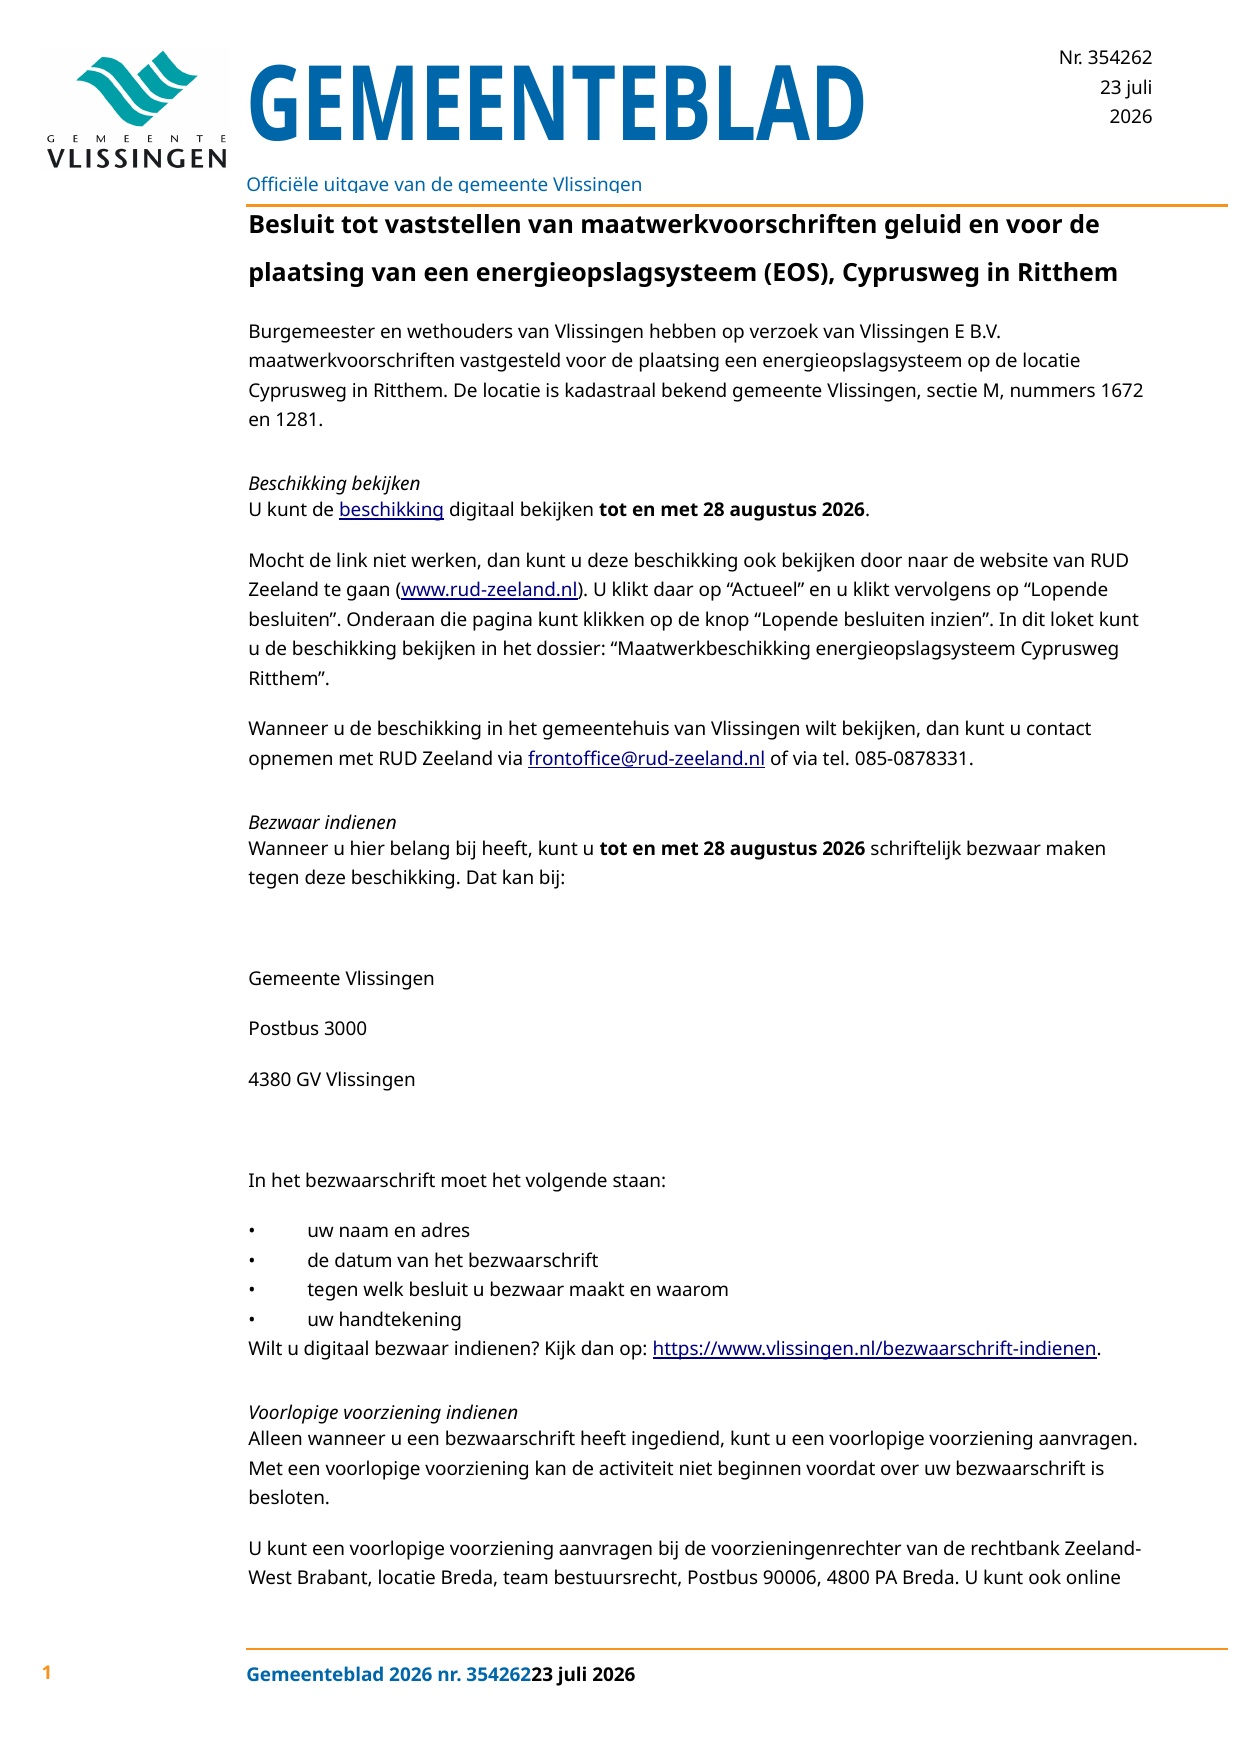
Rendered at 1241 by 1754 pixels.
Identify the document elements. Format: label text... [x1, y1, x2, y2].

text 4380 GV Vlissingen [248, 1066, 1152, 1092]
text Mocht de link niet werken, dan kunt u deze beschikking ook bekijken door naar de website van RUD Zeeland te gaan (www.rud-zeeland.nl). U klikt daar op “Actueel” en u klikt vervolgens op “Lopende besluiten”. Onderaan die pagina kunt klikken op de knop “Lopende besluiten inzien”. In dit loket kunt u de beschikking bekijken in het dossier: “Maatwerkbeschikking energieopslagsysteem Cyprusweg Ritthem”. [248, 547, 1152, 691]
list tegen welk besluit u bezwaar maakt en waarom [248, 1276, 1152, 1302]
text Alleen wanneer u een bezwaarschrift heeft ingediend, kunt u een voorlopige voorziening aanvragen. Met een voorlopige voorziening kan de activiteit niet beginnen voordat over uw bezwaarschrift is besloten. [248, 1425, 1152, 1510]
text U kunt een voorlopige voorziening aanvragen bij de voorzieningenrechter van de rechtbank Zeeland-West Brabant, locatie Breda, team bestuursrecht, Postbus 90006, 4800 PA Breda. U kunt ook online [248, 1535, 1152, 1590]
text Burgemeester en wethouders van Vlissingen hebben op verzoek van Vlissingen E B.V. maatwerkvoorschriften vastgesteld voor de plaatsing een energieopslagsysteem op de locatie Cyprusweg in Ritthem. De locatie is kadastraal bekend gemeente Vlissingen, sectie M, nummers 1672 en 1281. [248, 318, 1152, 432]
text Gemeente Vlissingen [248, 965, 1152, 991]
list de datum van het bezwaarschrift [248, 1247, 1152, 1273]
text Beschikking bekijken [248, 471, 1152, 496]
picture [41, 47, 231, 172]
text U kunt de beschikking digitaal bekijken tot en met 28 augustus 2026. [248, 496, 1152, 522]
list uw naam en adres [248, 1217, 1152, 1243]
text Wanneer u de beschikking in het gemeentehuis van Vlissingen wilt bekijken, dan kunt u contact opnemen met RUD Zeeland via frontoffice@rud-zeeland.nl of via tel. 085-0878331. [248, 716, 1152, 771]
list uw handtekening [248, 1306, 1152, 1332]
text Wanneer u hier belang bij heeft, kunt u tot en met 28 augustus 2026 schriftelijk bezwaar maken tegen deze beschikking. Dat kan bij: [248, 835, 1152, 890]
text In het bezwaarschrift moet het volgende staan: [248, 1167, 1152, 1193]
text Voorlopige voorziening indienen [248, 1399, 1152, 1425]
text Bezwaar indienen [248, 809, 1152, 835]
text Postbus 3000 [248, 1016, 1152, 1041]
text Wilt u digitaal bezwaar indienen? Kijk dan op: https://www.vlissingen.nl/bezwaarschrift-indienen. [248, 1336, 1152, 1361]
text Besluit tot vaststellen van maatwerkvoorschriften geluid en voor de plaatsing van een energieopslagsysteem (EOS), Cyprusweg in Ritthem [248, 207, 1152, 288]
